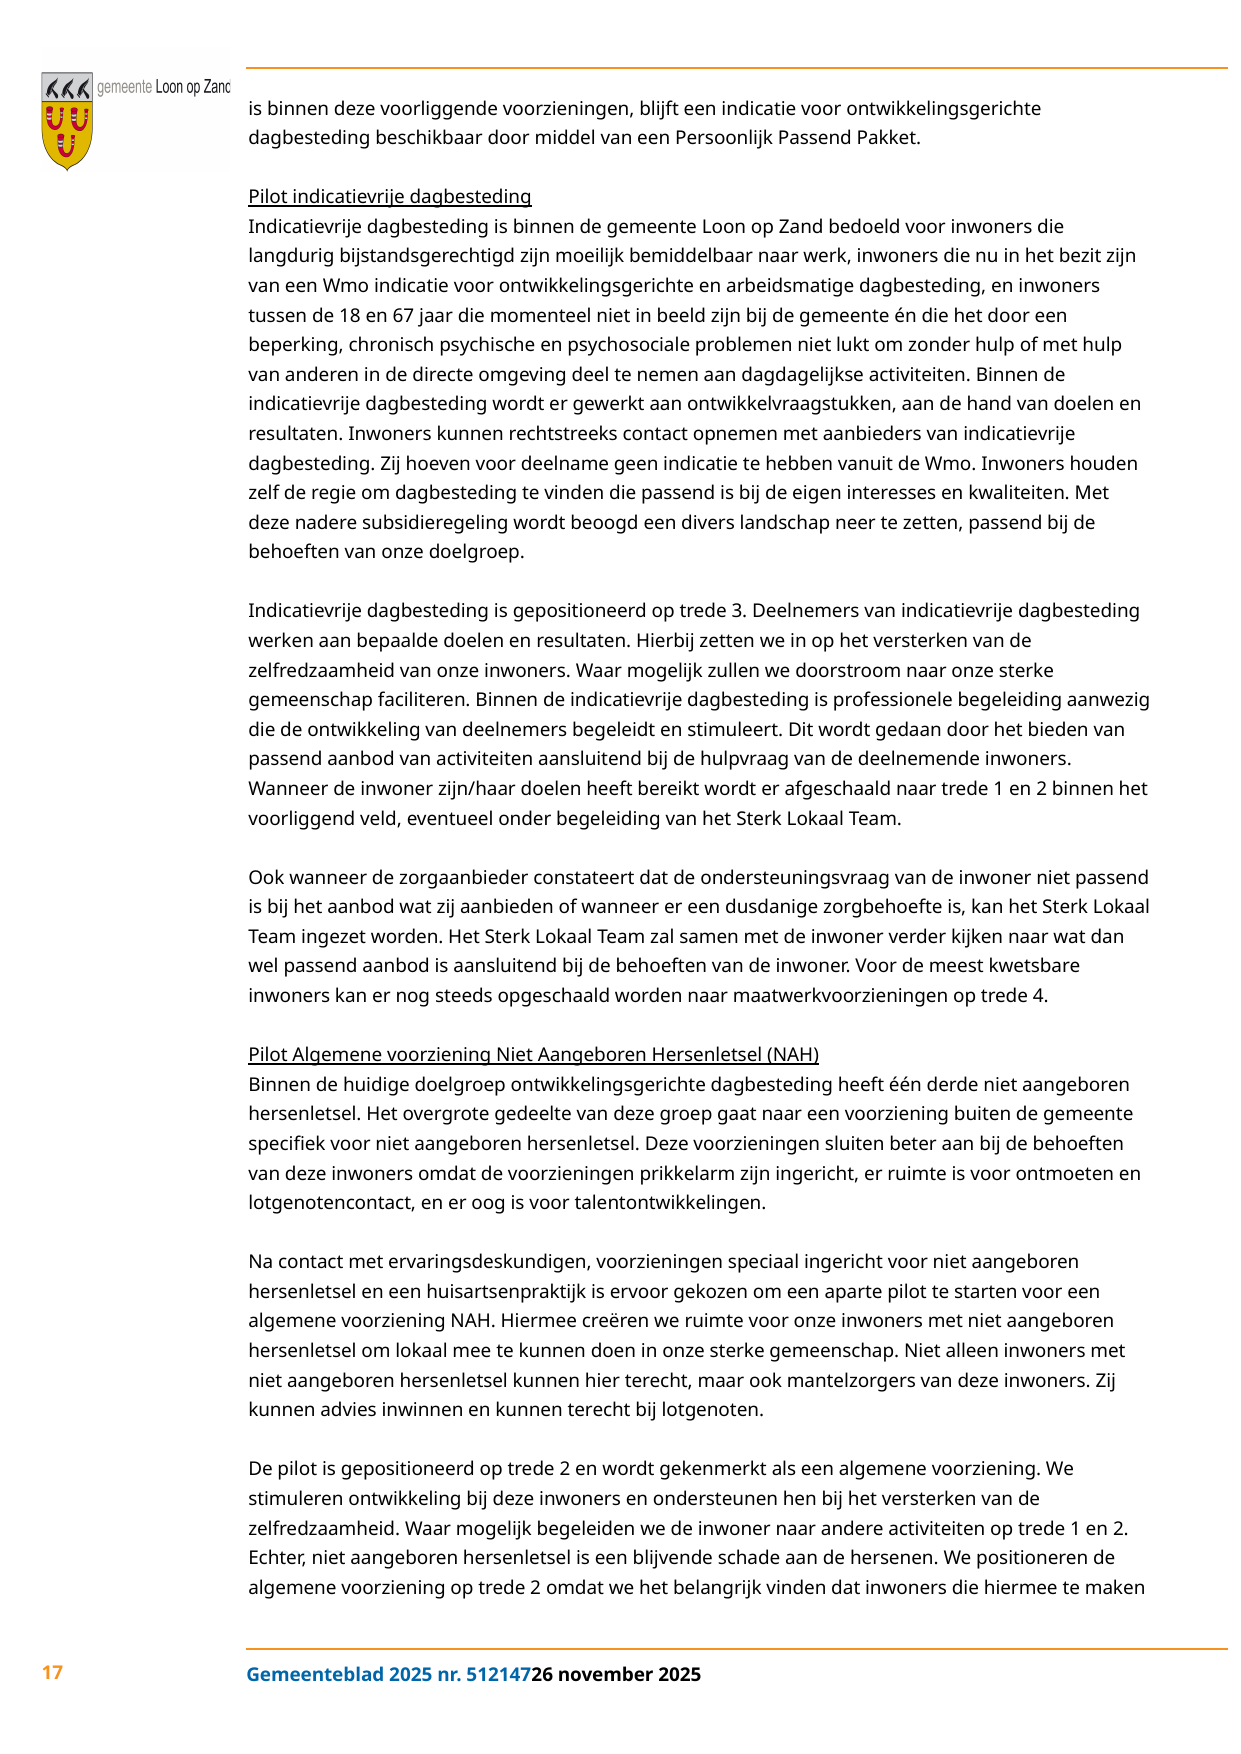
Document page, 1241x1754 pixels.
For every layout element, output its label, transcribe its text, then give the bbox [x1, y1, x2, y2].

text De pilot is gepositioneerd op trede 2 en wordt gekenmerkt als een algemene voorziening. We stimuleren ontwikkeling bij deze inwoners en ondersteunen hen bij het versterken van de zelfredzaamheid. Waar mogelijk begeleiden we de inwoner naar andere activiteiten op trede 1 en 2. Echter, niet aangeboren hersenletsel is een blijvende schade aan de hersenen. We positioneren de algemene voorziening op trede 2 omdat we het belangrijk vinden dat inwoners die hiermee te maken [248, 1456, 1152, 1600]
text Indicatievrije dagbesteding is binnen de gemeente Loon op Zand bedoeld voor inwoners die langdurig bijstandsgerechtigd zijn moeilijk bemiddelbaar naar werk, inwoners die nu in het bezit zijn van een Wmo indicatie voor ontwikkelingsgerichte en arbeidsmatige dagbesteding, en inwoners tussen de 18 en 67 jaar die momenteel niet in beeld zijn bij de gemeente én die het door een beperking, chronisch psychische en psychosociale problemen niet lukt om zonder hulp of met hulp van anderen in de directe omgeving deel te nemen aan dagdagelijkse activiteiten. Binnen de indicatievrije dagbesteding wordt er gewerkt aan ontwikkelvraagstukken, aan de hand van doelen en resultaten. Inwoners kunnen rechtstreeks contact opnemen met aanbieders van indicatievrije dagbesteding. Zij hoeven voor deelname geen indicatie te hebben vanuit de Wmo. Inwoners houden zelf de regie om dagbesteding te vinden die passend is bij de eigen interesses en kwaliteiten. Met deze nadere subsidieregeling wordt beoogd een divers landschap neer te zetten, passend bij de behoeften van onze doelgroep. [248, 213, 1152, 564]
text is binnen deze voorliggende voorzieningen, blijft een indicatie voor ontwikkelingsgerichte dagbesteding beschikbaar door middel van een Persoonlijk Passend Pakket. [248, 95, 1152, 150]
picture [41, 47, 231, 172]
text Pilot indicatievrije dagbesteding [248, 183, 1152, 209]
text Pilot Algemene voorziening Niet Aangeboren Hersenletsel (NAH) [248, 1041, 1152, 1067]
text Na contact met ervaringsdeskundigen, voorzieningen speciaal ingericht voor niet aangeboren hersenletsel en een huisartsenpraktijk is ervoor gekozen om een aparte pilot te starten voor een algemene voorziening NAH. Hiermee creëren we ruimte voor onze inwoners met niet aangeboren hersenletsel om lokaal mee te kunnen doen in onze sterke gemeenschap. Niet alleen inwoners met niet aangeboren hersenletsel kunnen hier terecht, maar ook mantelzorgers van deze inwoners. Zij kunnen advies inwinnen en kunnen terecht bij lotgenoten. [248, 1248, 1152, 1422]
text Ook wanneer de zorgaanbieder constateert dat de ondersteuningsvraag van de inwoner niet passend is bij het aanbod wat zij aanbieden of wanneer er een dusdanige zorgbehoefte is, kan het Sterk Lokaal Team ingezet worden. Het Sterk Lokaal Team zal samen met de inwoner verder kijken naar wat dan wel passend aanbod is aansluitend bij de behoeften van de inwoner. Voor de meest kwetsbare inwoners kan er nog steeds opgeschaald worden naar maatwerkvoorzieningen op trede 4. [248, 864, 1152, 1008]
text Indicatievrije dagbesteding is gepositioneerd op trede 3. Deelnemers van indicatievrije dagbesteding werken aan bepaalde doelen en resultaten. Hierbij zetten we in op het versterken van de zelfredzaamheid van onze inwoners. Waar mogelijk zullen we doorstroom naar onze sterke gemeenschap faciliteren. Binnen de indicatievrije dagbesteding is professionele begeleiding aanwezig die de ontwikkeling van deelnemers begeleidt en stimuleert. Dit wordt gedaan door het bieden van passend aanbod van activiteiten aansluitend bij de hulpvraag van de deelnemende inwoners. Wanneer de inwoner zijn/haar doelen heeft bereikt wordt er afgeschaald naar trede 1 en 2 binnen het voorliggend veld, eventueel onder begeleiding van het Sterk Lokaal Team. [248, 598, 1152, 831]
text Binnen de huidige doelgroep ontwikkelingsgerichte dagbesteding heeft één derde niet aangeboren hersenletsel. Het overgrote gedeelte van deze groep gaat naar een voorziening buiten de gemeente specifiek voor niet aangeboren hersenletsel. Deze voorzieningen sluiten beter aan bij de behoeften van deze inwoners omdat de voorzieningen prikkelarm zijn ingericht, er ruimte is voor ontmoeten en lotgenotencontact, en er oog is voor talentontwikkelingen. [248, 1071, 1152, 1215]
